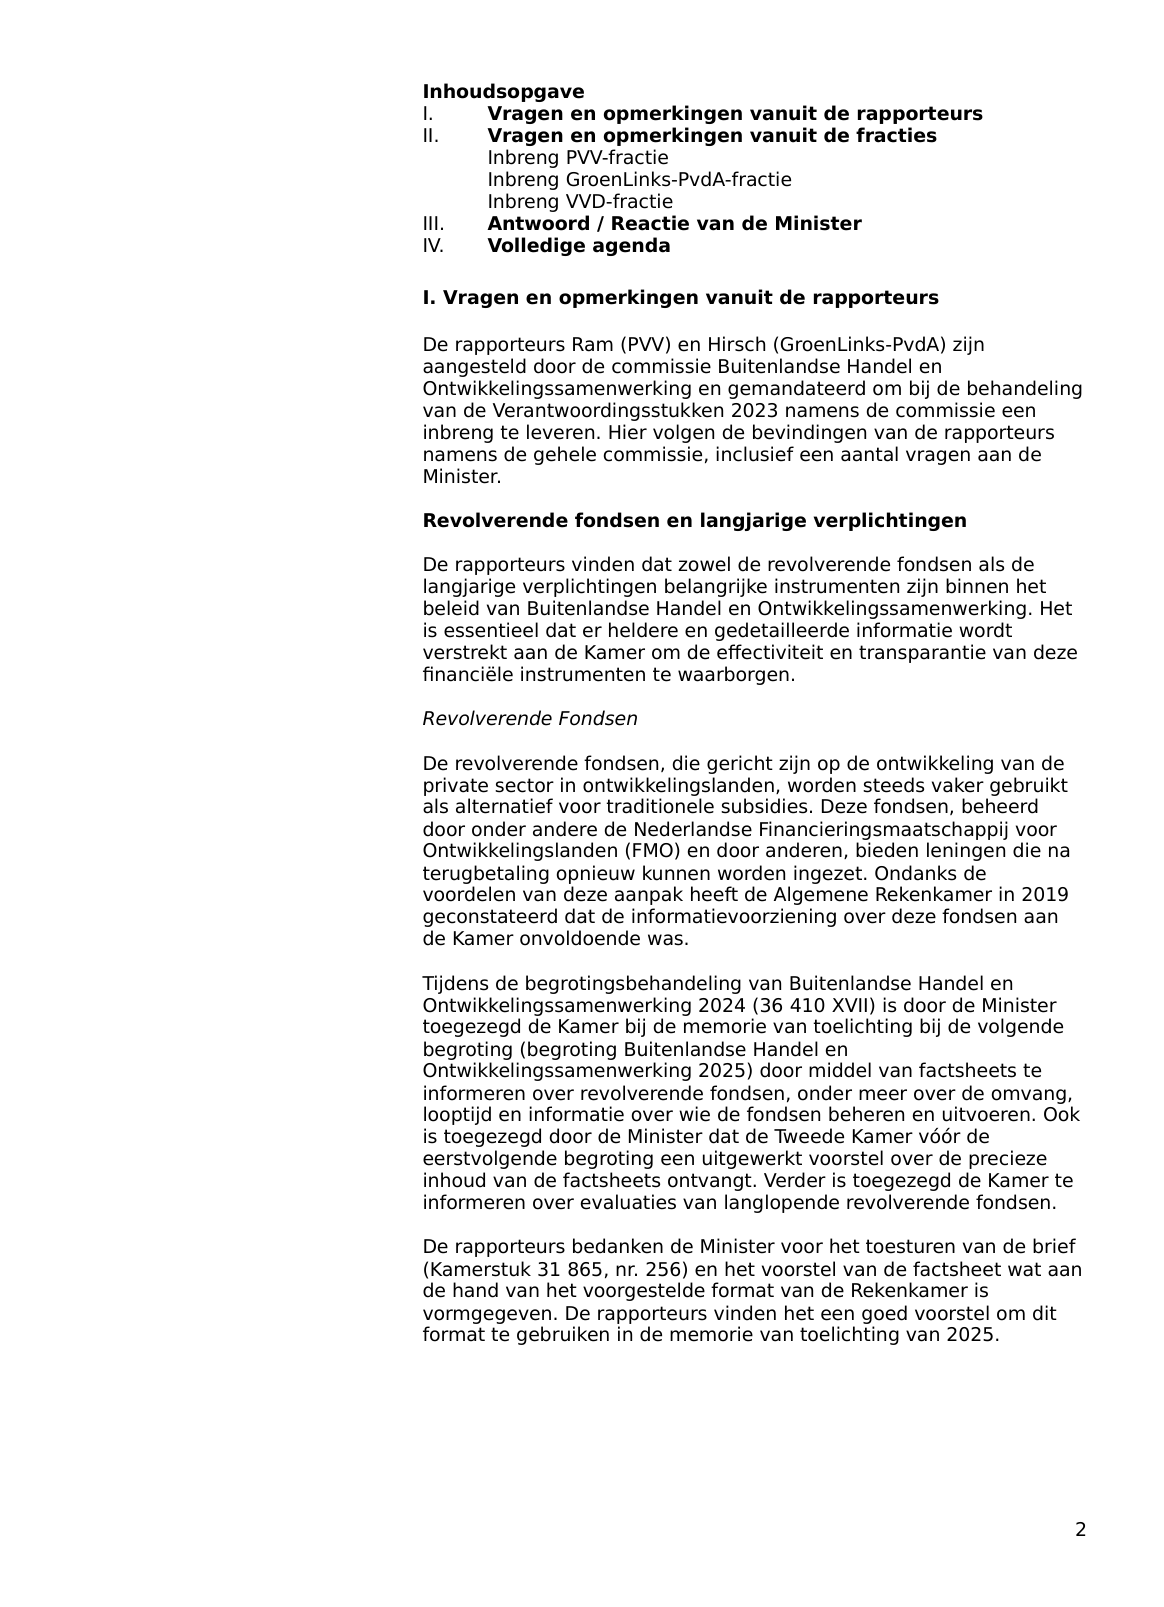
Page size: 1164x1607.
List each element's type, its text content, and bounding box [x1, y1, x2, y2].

text III. Antwoord / Reactie van de Minister [422, 213, 1087, 235]
text I. Vragen en opmerkingen vanuit de rapporteurs [422, 103, 1087, 125]
subtitle Revolverende fondsen en langjarige verplichtingen [422, 510, 1087, 532]
text IV. Volledige agenda [422, 235, 1087, 257]
text Inbreng VVD-fractie [487, 191, 1087, 213]
text Inbreng GroenLinks-PvdA-fractie [487, 169, 1087, 191]
text De rapporteurs bedanken de Minister voor het toesturen van de brief (Kamerstuk 31 865, nr. 256) en het voorstel van de factsheet wat aan de hand van het voorgestelde format van de Rekenkamer is vormgegeven. De rapporteurs vinden het een goed voorstel om dit format te gebruiken in de memorie van toelichting van 2025. [422, 1236, 1087, 1346]
text Inbreng PVV-fractie [487, 147, 1087, 169]
subtitle I. Vragen en opmerkingen vanuit de rapporteurs [422, 287, 1087, 309]
text Tijdens de begrotingsbehandeling van Buitenlandse Handel en Ontwikkelingssamenwerking 2024 (36 410 XVII) is door de Minister toegezegd de Kamer bij de memorie van toelichting bij de volgende begroting (begroting Buitenlandse Handel en Ontwikkelingssamenwerking 2025) door middel van factsheets te informeren over revolverende fondsen, onder meer over de omvang, looptijd en informatie over wie de fondsen beheren en uitvoeren. Ook is toegezegd door de Minister dat de Tweede Kamer vóór de eerstvolgende begroting een uitgewerkt voorstel over de precieze inhoud van de factsheets ontvangt. Verder is toegezegd de Kamer te informeren over evaluaties van langlopende revolverende fondsen. [422, 972, 1087, 1214]
text De rapporteurs Ram (PVV) en Hirsch (GroenLinks-PvdA) zijn aangesteld door de commissie Buitenlandse Handel en Ontwikkelingssamenwerking en gemandateerd om bij de behandeling van de Verantwoordingsstukken 2023 namens de commissie een inbreng te leveren. Hier volgen de bevindingen van de rapporteurs namens de gehele commissie, inclusief een aantal vragen aan de Minister. [422, 334, 1087, 488]
text II. Vragen en opmerkingen vanuit de fracties [422, 125, 1087, 147]
text De rapporteurs vinden dat zowel de revolverende fondsen als de langjarige verplichtingen belangrijke instrumenten zijn binnen het beleid van Buitenlandse Handel en Ontwikkelingssamenwerking. Het is essentieel dat er heldere en gedetailleerde informatie wordt verstrekt aan de Kamer om de effectiviteit en transparantie van deze financiële instrumenten te waarborgen. [422, 554, 1087, 686]
text De revolverende fondsen, die gericht zijn op de ontwikkeling van de private sector in ontwikkelingslanden, worden steeds vaker gebruikt als alternatief voor traditionele subsidies. Deze fondsen, beheerd door onder andere de Nederlandse Financieringsmaatschappij voor Ontwikkelingslanden (FMO) en door anderen, bieden leningen die na terugbetaling opnieuw kunnen worden ingezet. Ondanks de voordelen van deze aanpak heeft de Algemene Rekenkamer in 2019 geconstateerd dat de informatievoorziening over deze fondsen aan de Kamer onvoldoende was. [422, 752, 1087, 950]
subtitle Inhoudsopgave [422, 81, 1087, 103]
subtitle Revolverende Fondsen [422, 708, 1087, 730]
